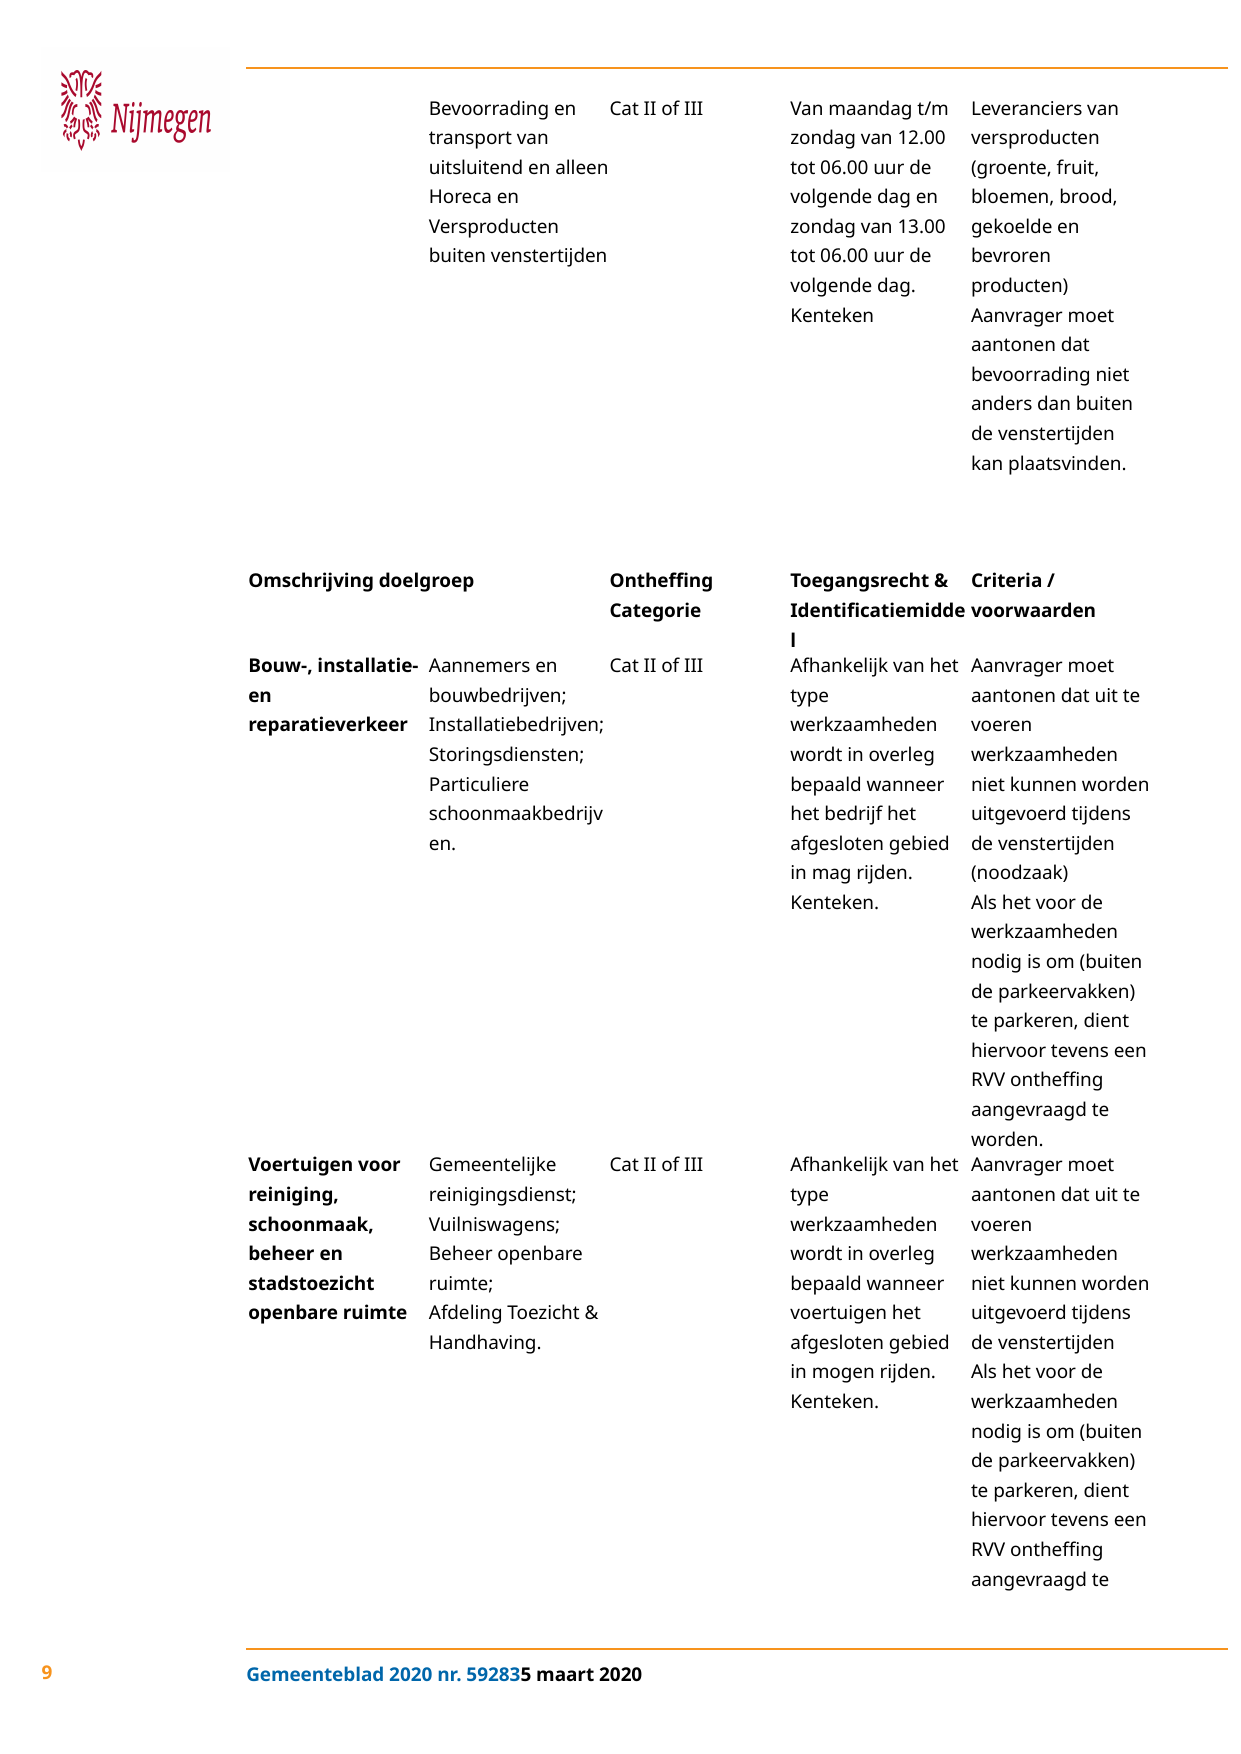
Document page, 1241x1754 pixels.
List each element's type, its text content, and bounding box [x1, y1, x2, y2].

table_cell Aannemers en bouwbedrijven; Installatiebedrijven; Storingsdiensten; Particuliere schoonmaakbedrijven. [429, 653, 609, 1152]
table_cell Bouw-, installatie- en reparatieverkeer [248, 653, 429, 1152]
table_cell [248, 95, 429, 535]
table_header Toegangsrecht & Identificatiemiddel [790, 568, 971, 652]
table_cell Aanvrager moet aantonen dat uit te voeren werkzaamheden niet kunnen worden uitgevoerd tijdens de venstertijden (noodzaak) Als het voor de werkzaamheden nodig is om (buiten de parkeervakken) te parkeren, dient hiervoor tevens een RVV ontheffing aangevraagd te worden. [971, 653, 1152, 1152]
table_cell Van maandag t/m zondag van 12.00 tot 06.00 uur de volgende dag en zondag van 13.00 tot 06.00 uur de volgende dag. Kenteken [790, 95, 971, 535]
table_cell Afhankelijk van het type werkzaamheden wordt in overleg bepaald wanneer het bedrijf het afgesloten gebied in mag rijden. Kenteken. [790, 653, 971, 1152]
table_cell Voertuigen voor reiniging, schoonmaak, beheer en stadstoezicht openbare ruimte [248, 1152, 429, 1591]
table_cell Cat II of III [609, 95, 790, 535]
table_cell Cat II of III [609, 653, 790, 1152]
table_cell Leveranciers van versproducten (groente, fruit, bloemen, brood, gekoelde en bevroren producten) Aanvrager moet aantonen dat bevoorrading niet anders dan buiten de venstertijden kan plaatsvinden. [971, 95, 1152, 535]
picture [41, 47, 231, 172]
table_header Omschrijving doelgroep [248, 568, 609, 652]
table_header Criteria / voorwaarden [971, 568, 1152, 652]
table_cell Afhankelijk van het type werkzaamheden wordt in overleg bepaald wanneer voertuigen het afgesloten gebied in mogen rijden. Kenteken. [790, 1152, 971, 1591]
table_cell Bevoorrading en transport van uitsluitend en alleen Horeca en Versproducten buiten venstertijden [429, 95, 609, 535]
table_cell Gemeentelijke reinigingsdienst; Vuilniswagens; Beheer openbare ruimte; Afdeling Toezicht & Handhaving. [429, 1152, 609, 1591]
table_cell Aanvrager moet aantonen dat uit te voeren werkzaamheden niet kunnen worden uitgevoerd tijdens de venstertijden Als het voor de werkzaamheden nodig is om (buiten de parkeervakken) te parkeren, dient hiervoor tevens een RVV ontheffing aangevraagd te [971, 1152, 1152, 1591]
table_cell Cat II of III [609, 1152, 790, 1591]
table_header Ontheffing Categorie [609, 568, 790, 652]
